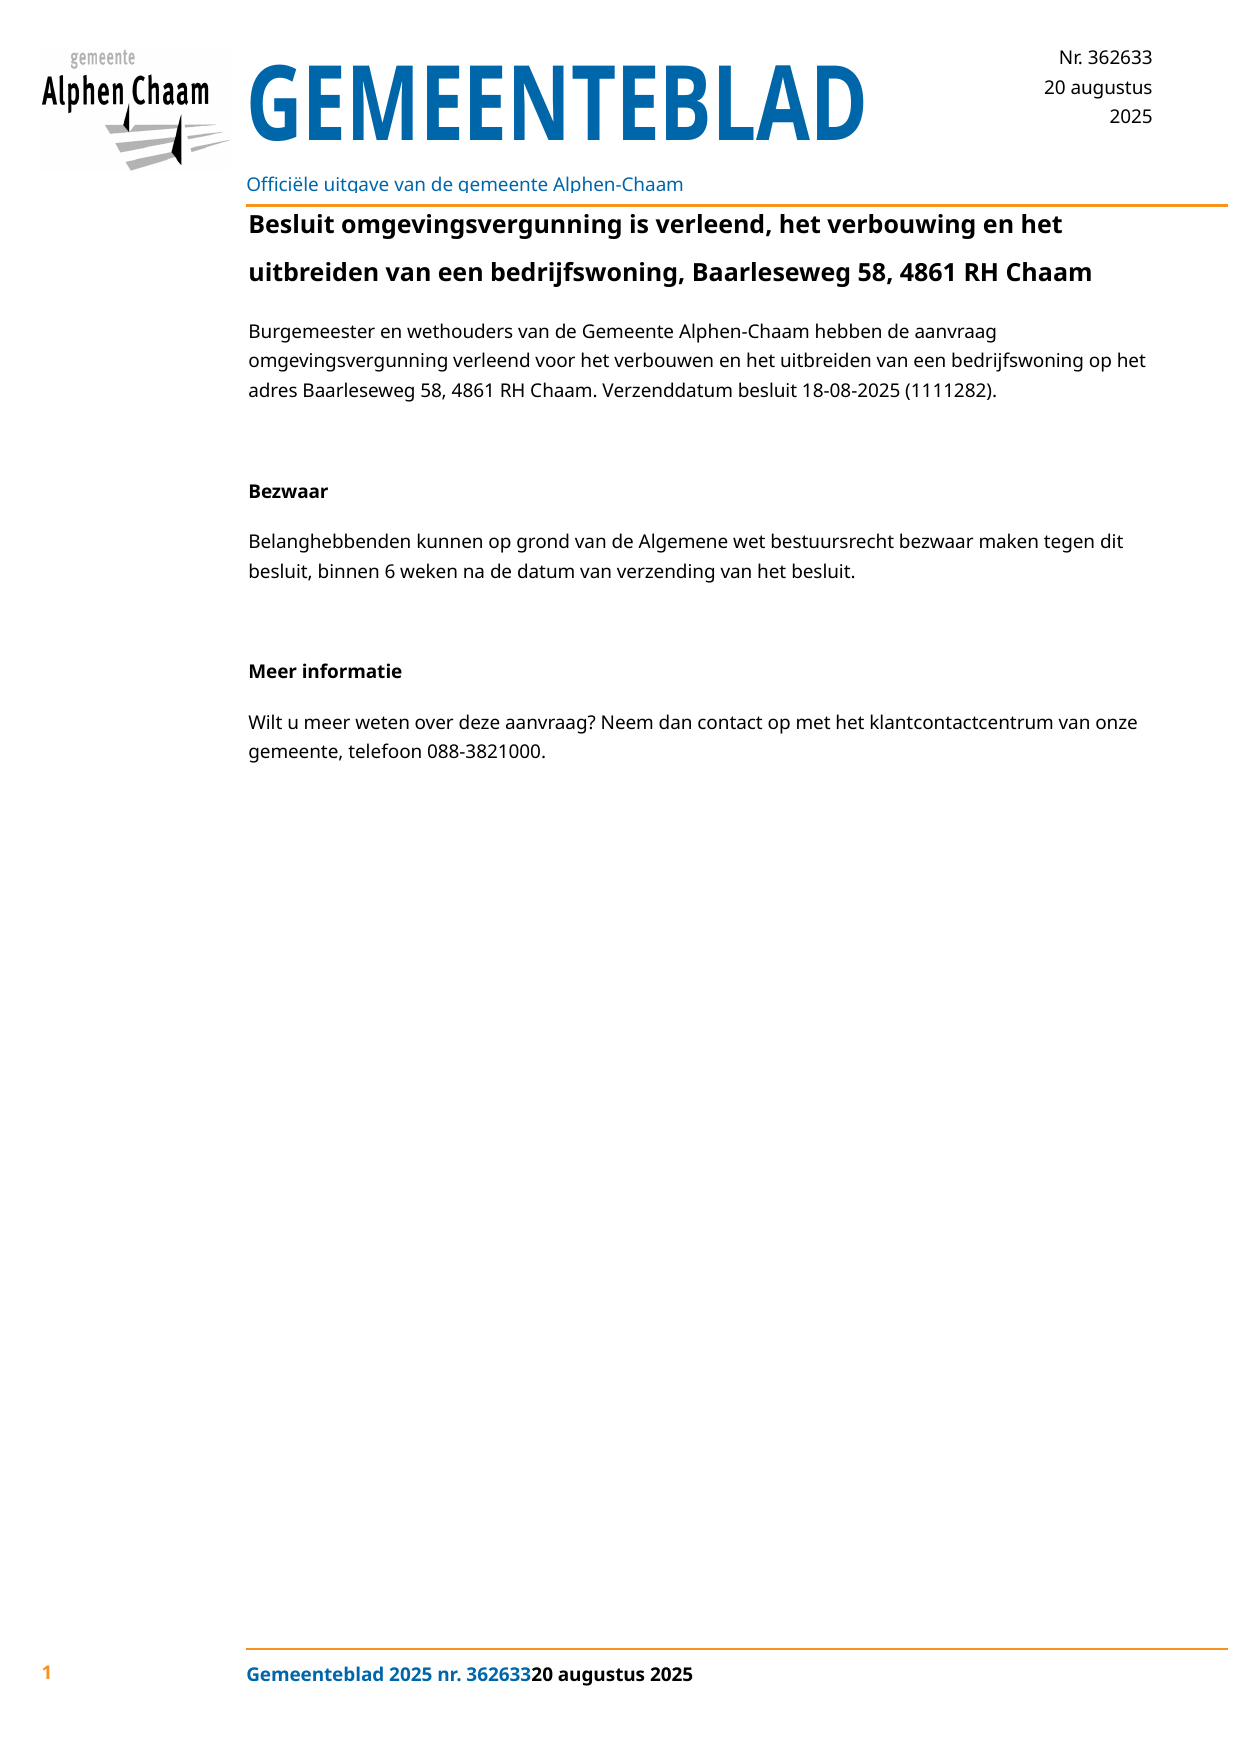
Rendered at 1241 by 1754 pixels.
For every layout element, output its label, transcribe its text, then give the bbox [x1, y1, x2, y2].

text Bezwaar [248, 478, 1152, 504]
picture [41, 47, 231, 172]
text Belanghebbenden kunnen op grond van de Algemene wet bestuursrecht bezwaar maken tegen dit besluit, binnen 6 weken na de datum van verzending van het besluit. [248, 528, 1152, 584]
text Meer informatie [248, 659, 1152, 684]
text Besluit omgevingsvergunning is verleend, het verbouwing en het uitbreiden van een bedrijfswoning, Baarleseweg 58, 4861 RH Chaam [248, 207, 1152, 288]
text Burgemeester en wethouders van de Gemeente Alphen-Chaam hebben de aanvraag omgevingsvergunning verleend voor het verbouwen en het uitbreiden van een bedrijfswoning op het adres Baarleseweg 58, 4861 RH Chaam. Verzenddatum besluit 18-08-2025 (1111282). [248, 318, 1152, 403]
text Wilt u meer weten over deze aanvraag? Neem dan contact op met het klantcontactcentrum van onze gemeente, telefoon 088-3821000. [248, 709, 1152, 764]
